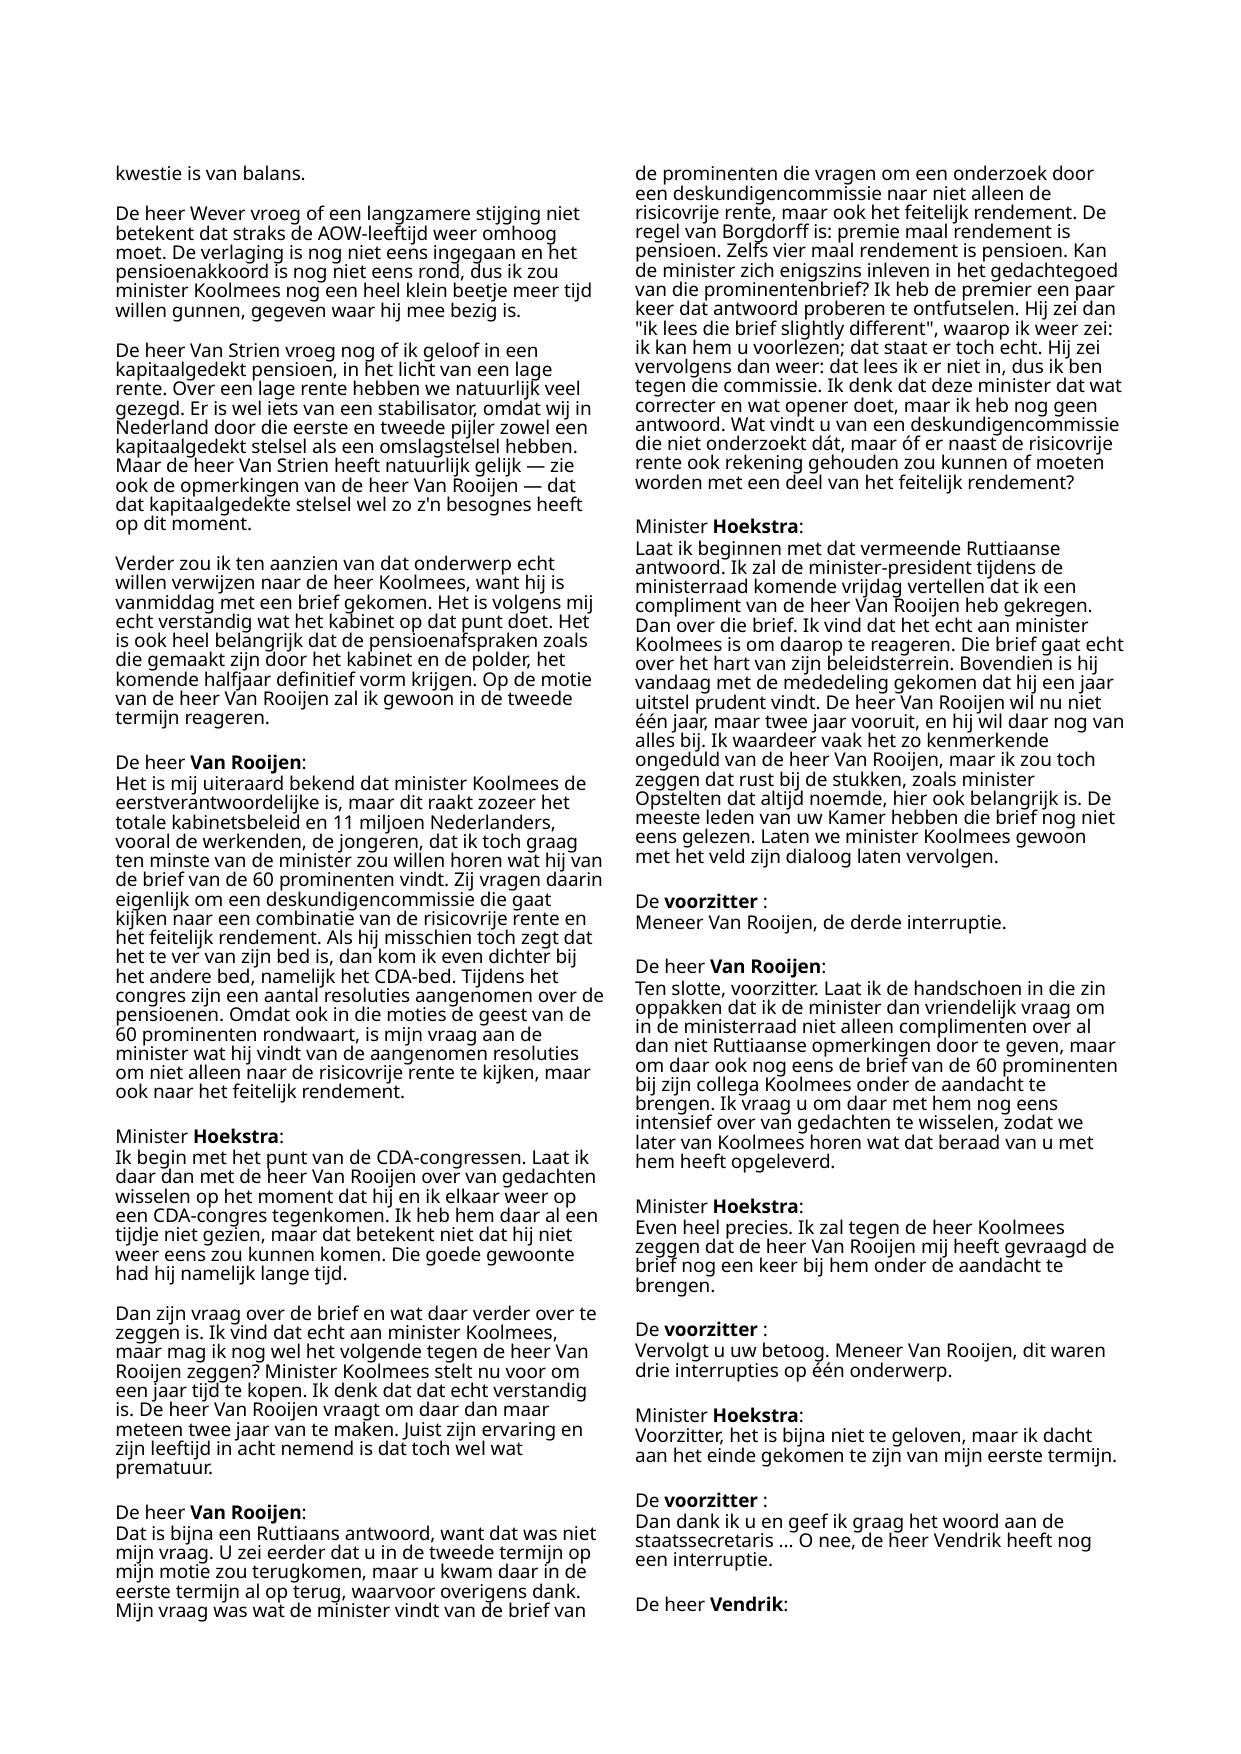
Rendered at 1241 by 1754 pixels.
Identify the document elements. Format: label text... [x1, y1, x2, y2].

text de prominenten die vragen om een onderzoek door een deskundigencommissie naar niet alleen de risicovrije rente, maar ook het feitelijk rendement. De regel van Borgdorff is: premie maal rendement is pensioen. Zelfs vier maal rendement is pensioen. Kan de minister zich enigszins inleven in het gedachtegoed van die prominentenbrief? Ik heb de premier een paar keer dat antwoord proberen te ontfutselen. Hij zei dan "ik lees die brief slightly different", waarop ik weer zei: ik kan hem u voorlezen; dat staat er toch echt. Hij zei vervolgens dan weer: dat lees ik er niet in, dus ik ben tegen die commissie. Ik denk dat deze minister dat wat correcter en wat opener doet, maar ik heb nog geen antwoord. Wat vindt u van een deskundigencommissie die niet onderzoekt dát, maar óf er naast de risicovrije rente ook rekening gehouden zou kunnen of moeten worden met een deel van het feitelijk rendement? [635, 165, 1125, 493]
text De voorzitter : [635, 1487, 1125, 1513]
text Verder zou ik ten aanzien van dat onderwerp echt willen verwijzen naar de heer Koolmees, want hij is vanmiddag met een brief gekomen. Het is volgens mij echt verstandig wat het kabinet op dat punt doet. Het is ook heel belangrijk dat de pensioenafspraken zoals die gemaakt zijn door het kabinet en de polder, het komende halfjaar definitief vorm krijgen. Op de motie van de heer Van Rooijen zal ik gewoon in de tweede termijn reageren. [115, 555, 605, 728]
text Minister Hoekstra: [635, 514, 1125, 539]
text Laat ik beginnen met dat vermeende Ruttiaanse antwoord. Ik zal de minister-president tijdens de ministerraad komende vrijdag vertellen dat ik een compliment van de heer Van Rooijen heb gekregen. Dan over die brief. Ik vind dat het echt aan minister Koolmees is om daarop te reageren. Die brief gaat echt over het hart van zijn beleidsterrein. Bovendien is hij vandaag met de mededeling gekomen dat hij een jaar uitstel prudent vindt. De heer Van Rooijen wil nu niet één jaar, maar twee jaar vooruit, en hij wil daar nog van alles bij. Ik waardeer vaak het zo kenmerkende ongeduld van de heer Van Rooijen, maar ik zou toch zeggen dat rust bij de stukken, zoals minister Opstelten dat altijd noemde, hier ook belangrijk is. De meeste leden van uw Kamer hebben die brief nog niet eens gelezen. Laten we minister Koolmees gewoon met het veld zijn dialoog laten vervolgen. [635, 539, 1125, 867]
text De voorzitter : [635, 888, 1125, 914]
text Minister Hoekstra: [635, 1402, 1125, 1427]
text Het is mij uiteraard bekend dat minister Koolmees de eerstverantwoordelijke is, maar dit raakt zozeer het totale kabinetsbeleid en 11 miljoen Nederlanders, vooral de werkenden, de jongeren, dat ik toch graag ten minste van de minister zou willen horen wat hij van de brief van de 60 prominenten vindt. Zij vragen daarin eigenlijk om een deskundigencommissie die gaat kijken naar een combinatie van de risicovrije rente en het feitelijk rendement. Als hij misschien toch zegt dat het te ver van zijn bed is, dan kom ik even dichter bij het andere bed, namelijk het CDA-bed. Tijdens het congres zijn een aantal resoluties aangenomen over de pensioenen. Omdat ook in die moties de geest van de 60 prominenten rondwaart, is mijn vraag aan de minister wat hij vindt van de aangenomen resoluties om niet alleen naar de risicovrije rente te kijken, maar ook naar het feitelijk rendement. [115, 775, 605, 1103]
text De heer Van Strien vroeg nog of ik geloof in een kapitaalgedekt pensioen, in het licht van een lage rente. Over een lage rente hebben we natuurlijk veel gezegd. Er is wel iets van een stabilisator, omdat wij in Nederland door die eerste en tweede pijler zowel een kapitaalgedekt stelsel als een omslagstelsel hebben. Maar de heer Van Strien heeft natuurlijk gelijk — zie ook de opmerkingen van de heer Van Rooijen — dat dat kapitaalgedekte stelsel wel zo z'n besognes heeft op dit moment. [115, 342, 605, 534]
text De heer Wever vroeg of een langzamere stijging niet betekent dat straks de AOW-leeftijd weer omhoog moet. De verlaging is nog niet eens ingegaan en het pensioenakkoord is nog niet eens rond, dus ik zou minister Koolmees nog een heel klein beetje meer tijd willen gunnen, gegeven waar hij mee bezig is. [115, 205, 605, 321]
text kwestie is van balans. [115, 165, 605, 184]
text De heer Van Rooijen: [115, 1499, 605, 1525]
text Even heel precies. Ik zal tegen de heer Koolmees zeggen dat de heer Van Rooijen mij heeft gevraagd de brief nog een keer bij hem onder de aandacht te brengen. [635, 1219, 1125, 1296]
text De heer Vendrik: [635, 1591, 1125, 1617]
text Dan zijn vraag over de brief en wat daar verder over te zeggen is. Ik vind dat echt aan minister Koolmees, maar mag ik nog wel het volgende tegen de heer Van Rooijen zeggen? Minister Koolmees stelt nu voor om een jaar tijd te kopen. Ik denk dat dat echt verstandig is. De heer Van Rooijen vraagt om daar dan maar meteen twee jaar van te maken. Juist zijn ervaring en zijn leeftijd in acht nemend is dat toch wel wat prematuur. [115, 1305, 605, 1478]
text Meneer Van Rooijen, de derde interruptie. [635, 914, 1125, 933]
text Ten slotte, voorzitter. Laat ik de handschoen in die zin oppakken dat ik de minister dan vriendelijk vraag om in de ministerraad niet alleen complimenten over al dan niet Ruttiaanse opmerkingen door te geven, maar om daar ook nog eens de brief van de 60 prominenten bij zijn collega Koolmees onder de aandacht te brengen. Ik vraag u om daar met hem nog eens intensief over van gedachten te wisselen, zodat we later van Koolmees horen wat dat beraad van u met hem heeft opgeleverd. [635, 979, 1125, 1172]
text De heer Van Rooijen: [635, 954, 1125, 979]
text Voorzitter, het is bijna niet te geloven, maar ik dacht aan het einde gekomen te zijn van mijn eerste termijn. [635, 1427, 1125, 1466]
text Minister Hoekstra: [635, 1193, 1125, 1219]
text Vervolgt u uw betoog. Meneer Van Rooijen, dit waren drie interrupties op één onderwerp. [635, 1342, 1125, 1381]
text De heer Van Rooijen: [115, 749, 605, 775]
text Dat is bijna een Ruttiaans antwoord, want dat was niet mijn vraag. U zei eerder dat u in de tweede termijn op mijn motie zou terugkomen, maar u kwam daar in de eerste termijn al op terug, waarvoor overigens dank. Mijn vraag was wat de minister vindt van de brief van [115, 1525, 605, 1621]
text Ik begin met het punt van de CDA-congressen. Laat ik daar dan met de heer Van Rooijen over van gedachten wisselen op het moment dat hij en ik elkaar weer op een CDA-congres tegenkomen. Ik heb hem daar al een tijdje niet gezien, maar dat betekent niet dat hij niet weer eens zou kunnen komen. Die goede gewoonte had hij namelijk lange tijd. [115, 1149, 605, 1284]
text Minister Hoekstra: [115, 1123, 605, 1149]
text De voorzitter : [635, 1317, 1125, 1342]
text Dan dank ik u en geef ik graag het woord aan de staatssecretaris ... O nee, de heer Vendrik heeft nog een interruptie. [635, 1513, 1125, 1570]
